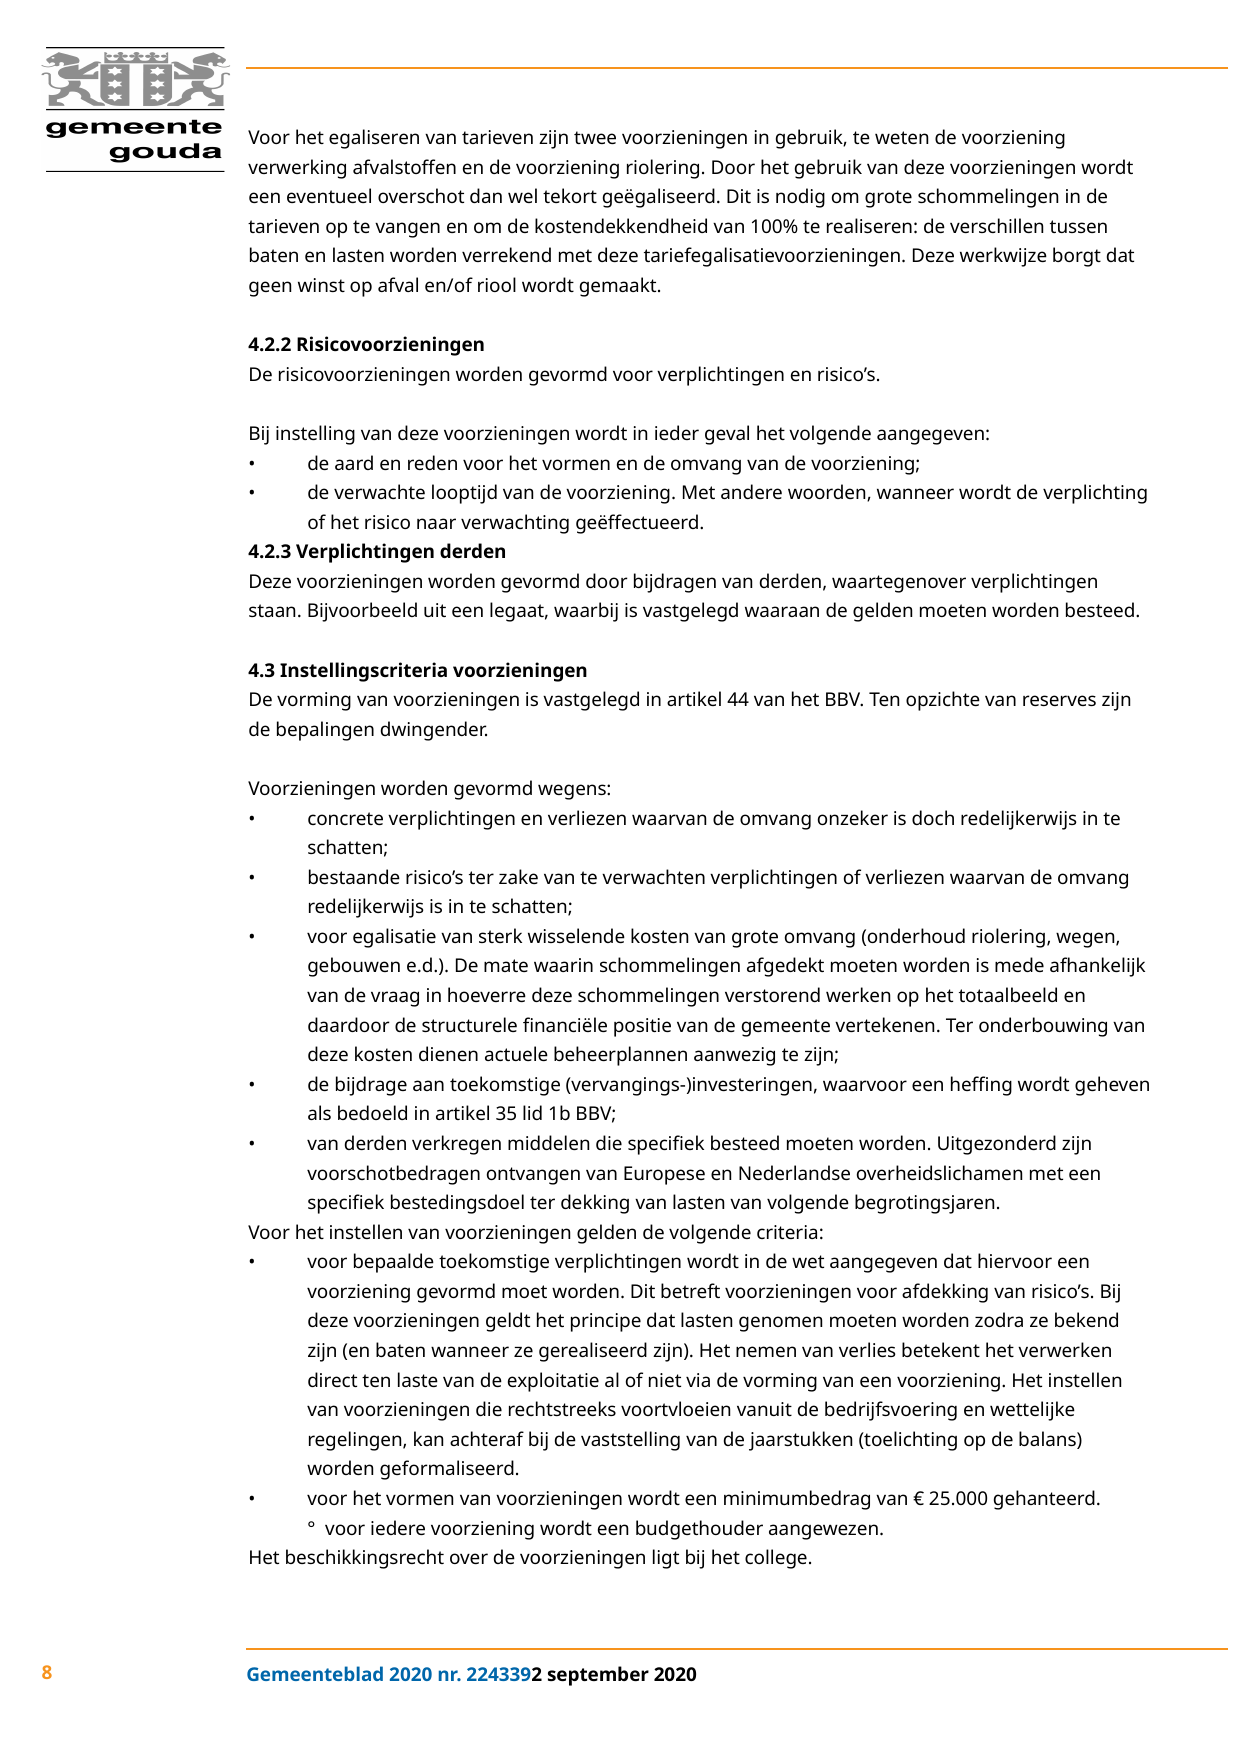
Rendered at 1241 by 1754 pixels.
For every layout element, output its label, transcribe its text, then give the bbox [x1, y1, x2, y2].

text De vorming van voorzieningen is vastgelegd in artikel 44 van het BBV. Ten opzichte van reserves zijn de bepalingen dwingender. [248, 686, 1152, 742]
text Voor het egaliseren van tarieven zijn twee voorzieningen in gebruik, te weten de voorziening verwerking afvalstoffen en de voorziening riolering. Door het gebruik van deze voorzieningen wordt een eventueel overschot dan wel tekort geëgaliseerd. Dit is nodig om grote schommelingen in de tarieven op te vangen en om de kostendekkendheid van 100% te realiseren: de verschillen tussen baten en lasten worden verrekend met deze tariefegalisatievoorzieningen. Deze werkwijze borgt dat geen winst op afval en/of riool wordt gemaakt. [248, 124, 1152, 298]
text 4.3 Instellingscriteria voorzieningen [248, 657, 1152, 683]
text Voorzieningen worden gevormd wegens: [248, 775, 1152, 801]
list de verwachte looptijd van de voorziening. Met andere woorden, wanneer wordt de verplichting of het risico naar verwachting geëffectueerd. [248, 479, 1152, 535]
text Het beschikkingsrecht over de voorzieningen ligt bij het college. [248, 1544, 1152, 1570]
list voor egalisatie van sterk wisselende kosten van grote omvang (onderhoud riolering, wegen, gebouwen e.d.). De mate waarin schommelingen afgedekt moeten worden is mede afhankelijk van de vraag in hoeverre deze schommelingen verstorend werken op het totaalbeeld en daardoor de structurele financiële positie van de gemeente vertekenen. Ter onderbouwing van deze kosten dienen actuele beheerplannen aanwezig te zijn; [248, 923, 1152, 1067]
list de bijdrage aan toekomstige (vervangings-)investeringen, waarvoor een heffing wordt geheven als bedoeld in artikel 35 lid 1b BBV; [248, 1071, 1152, 1126]
text Bij instelling van deze voorzieningen wordt in ieder geval het volgende aangegeven: [248, 420, 1152, 446]
text 4.2.2 Risicovoorzieningen [248, 331, 1152, 357]
list voor het vormen van voorzieningen wordt een minimumbedrag van € 25.000 gehanteerd. ° voor iedere voorziening wordt een budgethouder aangewezen. [248, 1485, 1152, 1541]
list voor bepaalde toekomstige verplichtingen wordt in de wet aangegeven dat hiervoor een voorziening gevormd moet worden. Dit betreft voorzieningen voor afdekking van risico’s. Bij deze voorzieningen geldt het principe dat lasten genomen moeten worden zodra ze bekend zijn (en baten wanneer ze gerealiseerd zijn). Het nemen van verlies betekent het verwerken direct ten laste van de exploitatie al of niet via de vorming van een voorziening. Het instellen van voorzieningen die rechtstreeks voortvloeien vanuit de bedrijfsvoering en wettelijke regelingen, kan achteraf bij de vaststelling van de jaarstukken (toelichting op de balans) worden geformaliseerd. [248, 1248, 1152, 1481]
picture [41, 47, 231, 172]
text 4.2.3 Verplichtingen derden [248, 538, 1152, 564]
list bestaande risico’s ter zake van te verwachten verplichtingen of verliezen waarvan de omvang redelijkerwijs is in te schatten; [248, 864, 1152, 919]
text Voor het instellen van voorzieningen gelden de volgende criteria: [248, 1219, 1152, 1245]
text Deze voorzieningen worden gevormd door bijdragen van derden, waartegenover verplichtingen staan. Bijvoorbeeld uit een legaat, waarbij is vastgelegd waaraan de gelden moeten worden besteed. [248, 568, 1152, 623]
text De risicovoorzieningen worden gevormd voor verplichtingen en risico’s. [248, 361, 1152, 387]
list concrete verplichtingen en verliezen waarvan de omvang onzeker is doch redelijkerwijs in te schatten; [248, 805, 1152, 860]
list de aard en reden voor het vormen en de omvang van de voorziening; [248, 450, 1152, 476]
list van derden verkregen middelen die specifiek besteed moeten worden. Uitgezonderd zijn voorschotbedragen ontvangen van Europese en Nederlandse overheidslichamen met een specifiek bestedingsdoel ter dekking van lasten van volgende begrotingsjaren. [248, 1130, 1152, 1215]
